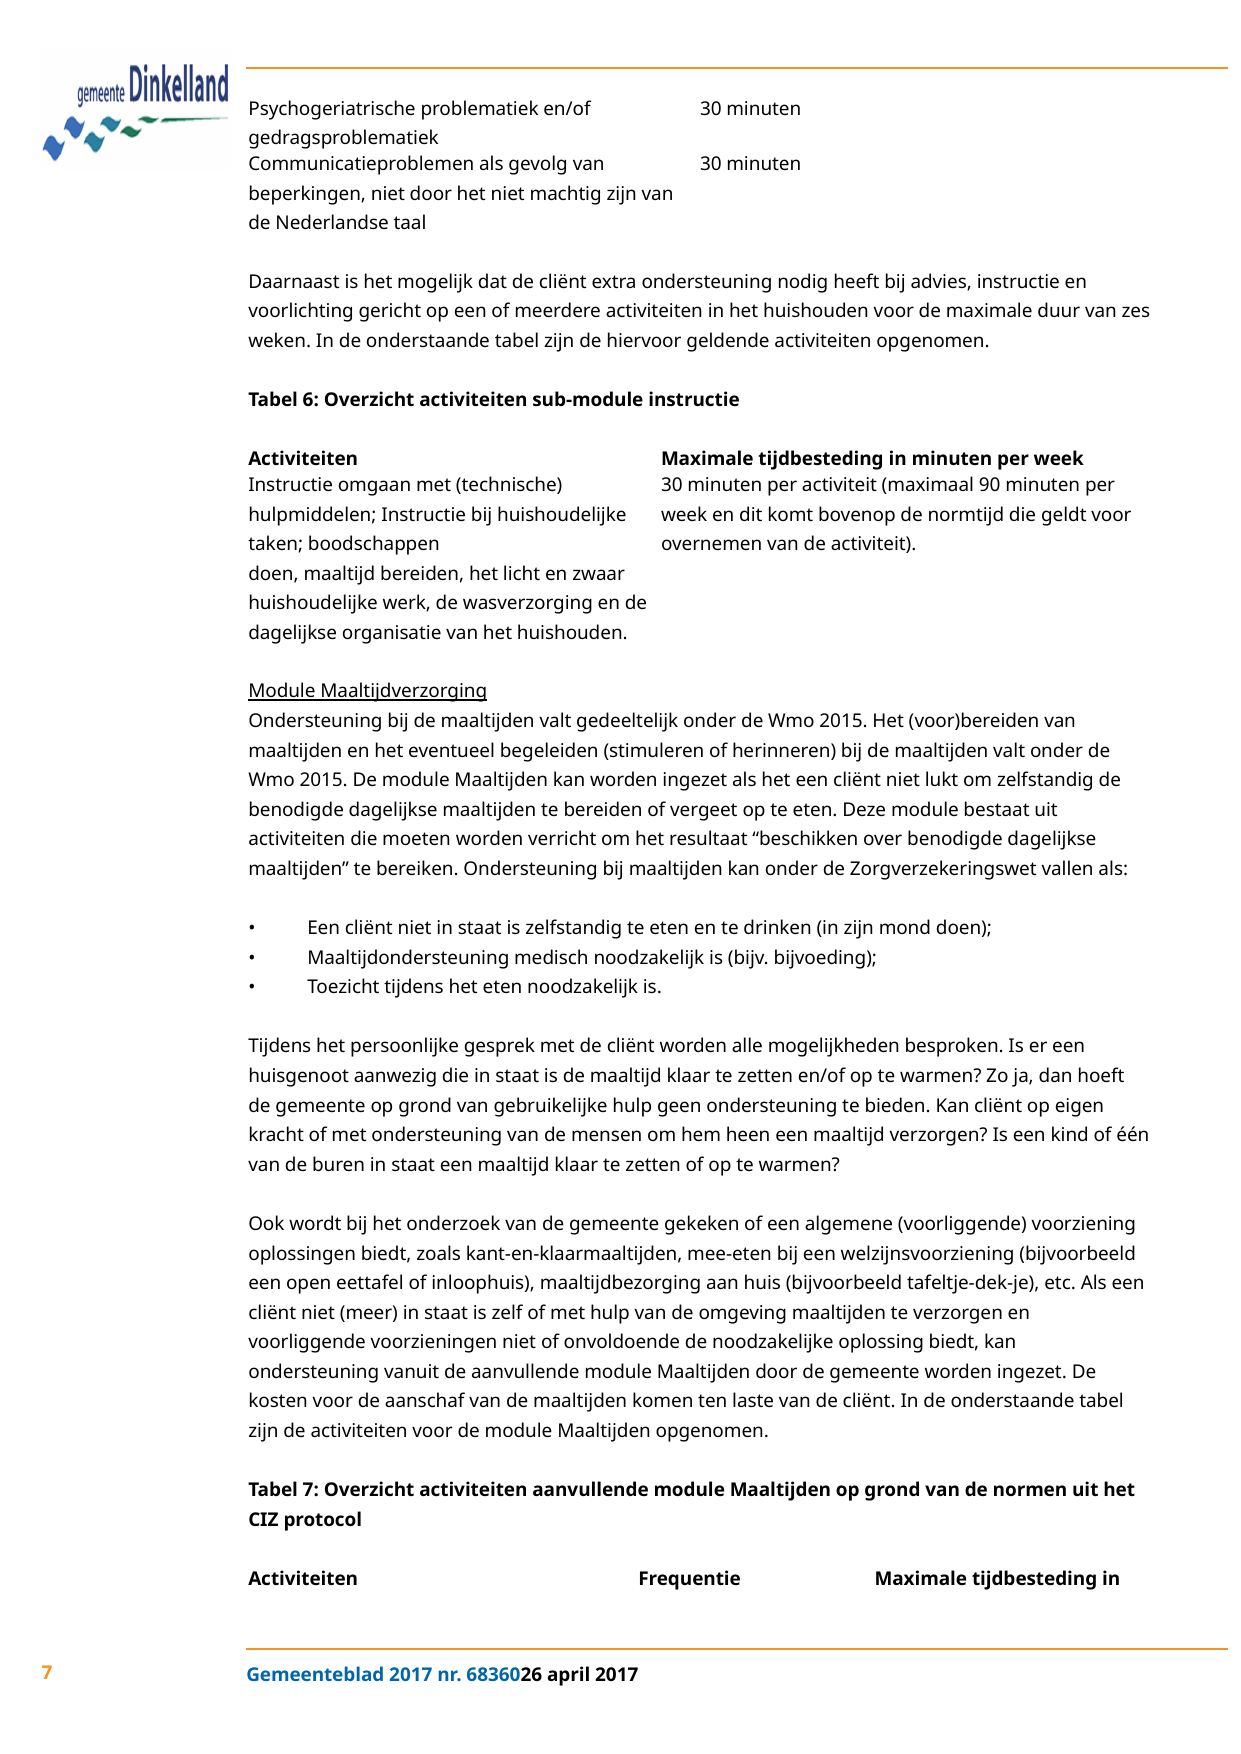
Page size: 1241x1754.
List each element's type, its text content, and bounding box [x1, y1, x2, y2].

table_header Frequentie [638, 1565, 874, 1591]
list Een cliënt niet in staat is zelfstandig te eten en te drinken (in zijn mond doen); [248, 914, 1152, 940]
text Tijdens het persoonlijke gesprek met de cliënt worden alle mogelijkheden besproken. Is er een huisgenoot aanwezig die in staat is de maaltijd klaar te zetten en/of op te warmen? Zo ja, dan hoeft de gemeente op grond van gebruikelijke hulp geen ondersteuning te bieden. Kan cliënt op eigen kracht of met ondersteuning van de mensen om hem heen een maaltijd verzorgen? Is een kind of één van de buren in staat een maaltijd klaar te zetten of op te warmen? [248, 1033, 1152, 1177]
table_cell 30 minuten per activiteit (maximaal 90 minuten per week en dit komt bovenop de normtijd die geldt voor overnemen van de activiteit). [661, 471, 1152, 645]
list Toezicht tijdens het eten noodzakelijk is. [248, 973, 1152, 999]
text Daarnaast is het mogelijk dat de cliënt extra ondersteuning nodig heeft bij advies, instructie en voorlichting gericht op een of meerdere activiteiten in het huishouden voor de maximale duur van zes weken. In de onderstaande tabel zijn de hiervoor geldende activiteiten opgenomen. [248, 268, 1152, 353]
picture [41, 47, 231, 172]
table_header Activiteiten [248, 445, 661, 471]
text Tabel 6: Overzicht activiteiten sub-module instructie [248, 386, 1152, 412]
text Ook wordt bij het onderzoek van de gemeente gekeken of een algemene (voorliggende) voorziening oplossingen biedt, zoals kant-en-klaarmaaltijden, mee-eten bij een welzijnsvoorziening (bijvoorbeeld een open eettafel of inloophuis), maaltijdbezorging aan huis (bijvoorbeeld tafeltje-dek-je), etc. Als een cliënt niet (meer) in staat is zelf of met hulp van de omgeving maaltijden te verzorgen en voorliggende voorzieningen niet of onvoldoende de noodzakelijke oplossing biedt, kan ondersteuning vanuit de aanvullende module Maaltijden door de gemeente worden ingezet. De kosten voor de aanschaf van de maaltijden komen ten laste van de cliënt. In de onderstaande tabel zijn de activiteiten voor de module Maaltijden opgenomen. [248, 1210, 1152, 1443]
list Maaltijdondersteuning medisch noodzakelijk is (bijv. bijvoeding); [248, 944, 1152, 969]
text Module Maaltijdverzorging [248, 678, 1152, 703]
text Tabel 7: Overzicht activiteiten aanvullende module Maaltijden op grond van de normen uit het CIZ protocol [248, 1476, 1152, 1532]
table_header Activiteiten [248, 1565, 638, 1591]
table_cell 30 minuten [700, 95, 1152, 150]
table_cell Communicatieproblemen als gevolg van beperkingen, niet door het niet machtig zijn van de Nederlandse taal [248, 150, 700, 235]
table_cell Instructie omgaan met (technische) hulpmiddelen; Instructie bij huishoudelijke taken; boodschappen doen, maaltijd bereiden, het licht en zwaar huishoudelijke werk, de wasverzorging en de dagelijkse organisatie van het huishouden. [248, 471, 661, 645]
table_header Maximale tijdbesteding in minuten per week [661, 445, 1152, 471]
text Ondersteuning bij de maaltijden valt gedeeltelijk onder de Wmo 2015. Het (voor)bereiden van maaltijden en het eventueel begeleiden (stimuleren of herinneren) bij de maaltijden valt onder de Wmo 2015. De module Maaltijden kan worden ingezet als het een cliënt niet lukt om zelfstandig de benodigde dagelijkse maaltijden te bereiden of vergeet op te eten. Deze module bestaat uit activiteiten die moeten worden verricht om het resultaat “beschikken over benodigde dagelijkse maaltijden” te bereiken. Ondersteuning bij maaltijden kan onder de Zorgverzekeringswet vallen als: [248, 707, 1152, 881]
table_header Maximale tijdbesteding in [874, 1565, 1152, 1591]
table_cell 30 minuten [700, 150, 1152, 235]
table_cell Psychogeriatrische problematiek en/of gedragsproblematiek [248, 95, 700, 150]
